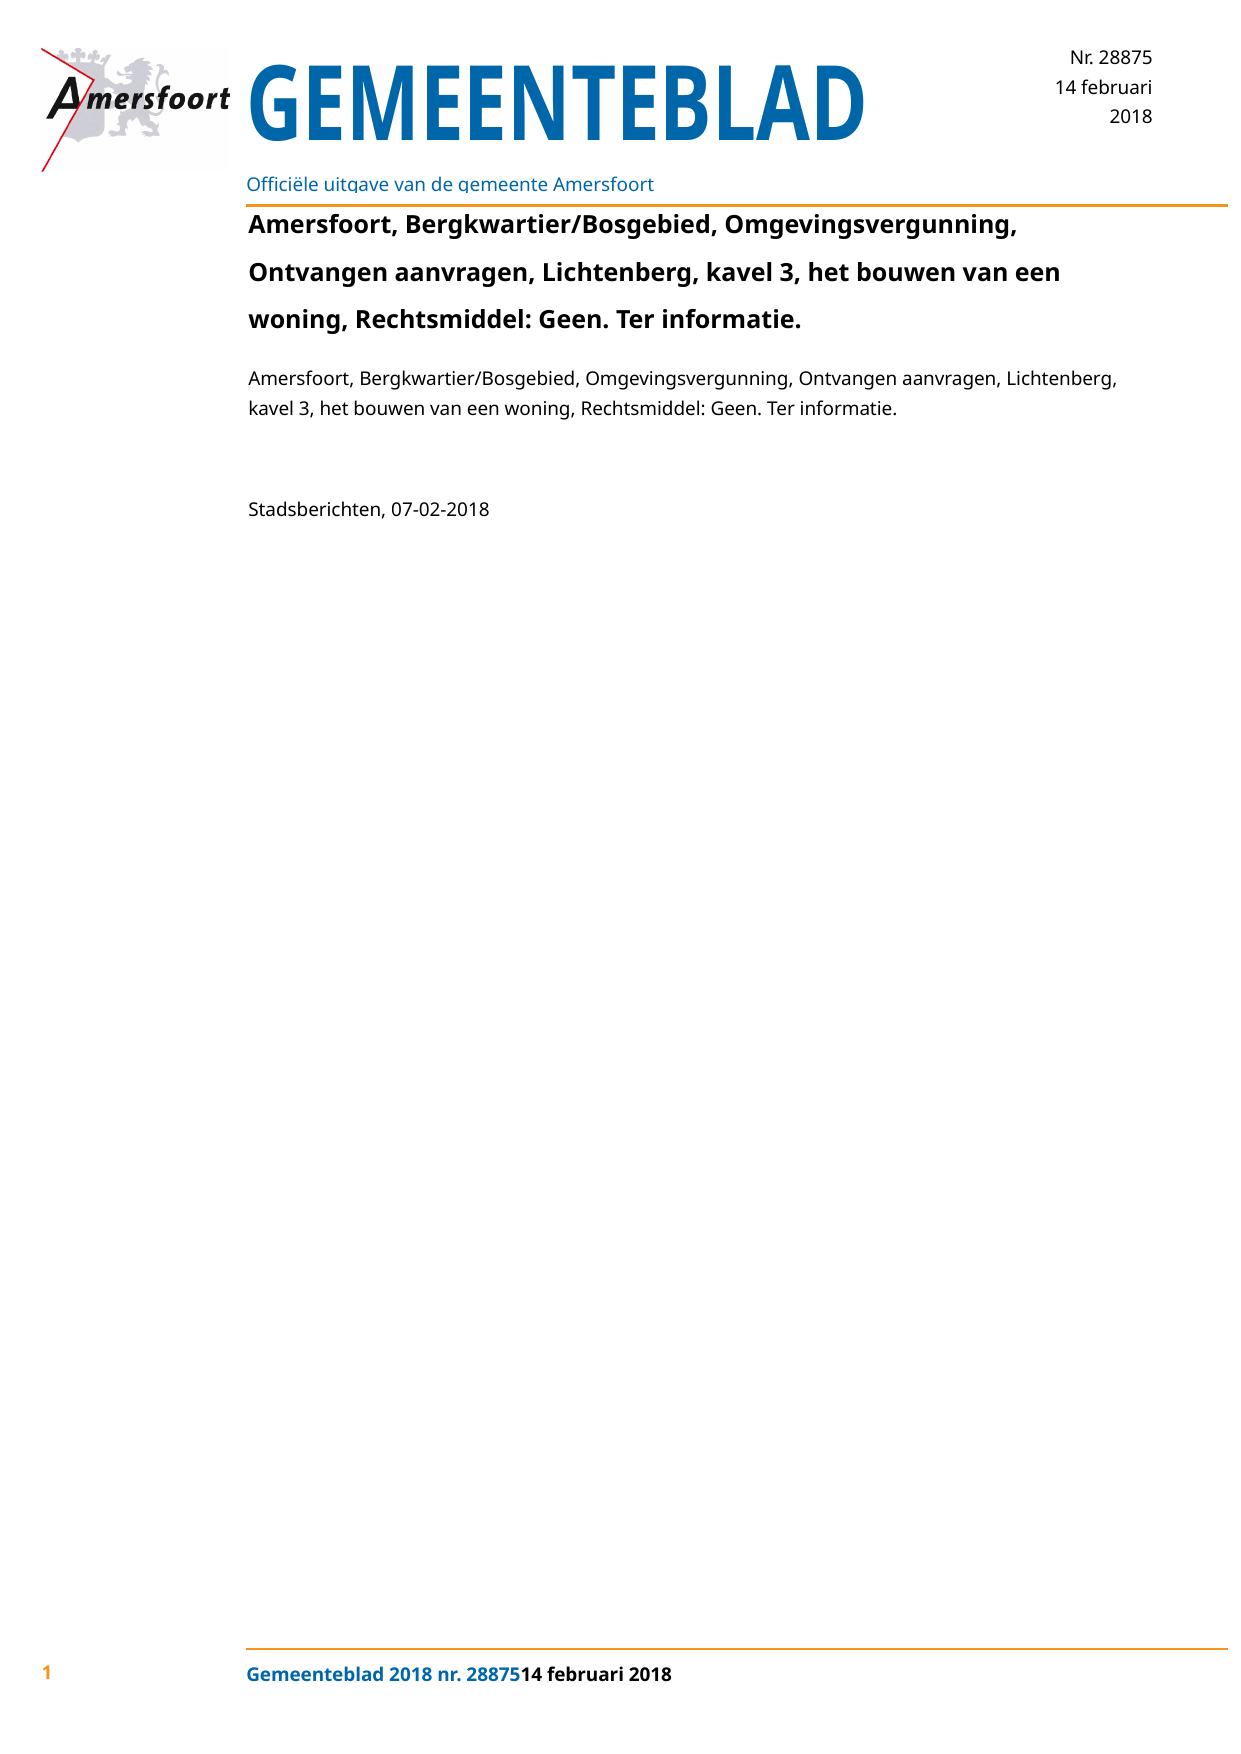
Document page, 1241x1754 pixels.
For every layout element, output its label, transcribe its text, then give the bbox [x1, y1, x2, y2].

picture [41, 47, 231, 172]
text Amersfoort, Bergkwartier/Bosgebied, Omgevingsvergunning, Ontvangen aanvragen, Lichtenberg, kavel 3, het bouwen van een woning, Rechtsmiddel: Geen. Ter informatie. [248, 207, 1152, 336]
text Amersfoort, Bergkwartier/Bosgebied, Omgevingsvergunning, Ontvangen aanvragen, Lichtenberg, kavel 3, het bouwen van een woning, Rechtsmiddel: Geen. Ter informatie. [248, 366, 1152, 421]
text Stadsberichten, 07-02-2018 [248, 496, 1152, 522]
